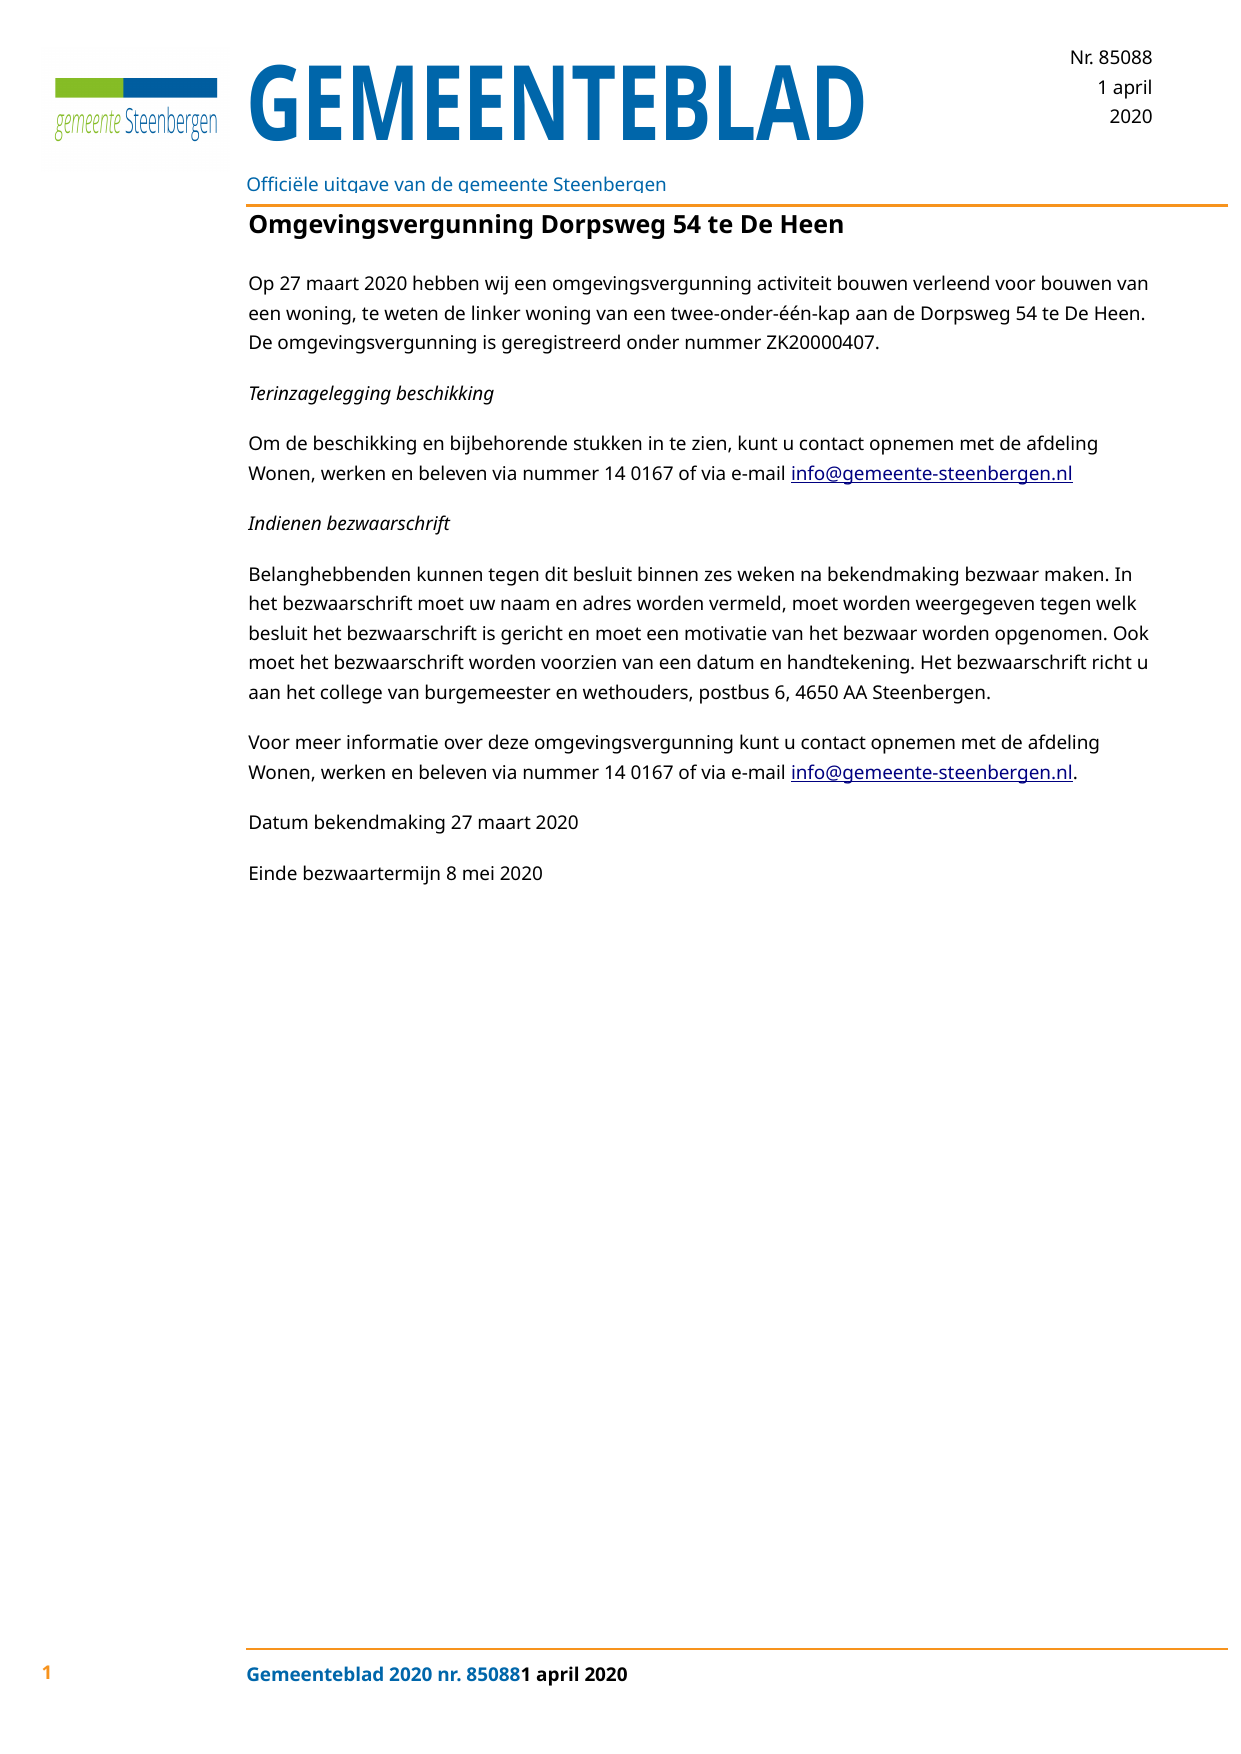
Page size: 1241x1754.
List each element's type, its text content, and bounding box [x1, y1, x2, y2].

picture [41, 47, 231, 172]
text Einde bezwaartermijn 8 mei 2020 [248, 860, 1152, 886]
text Om de beschikking en bijbehorende stukken in te zien, kunt u contact opnemen met de afdeling Wonen, werken en beleven via nummer 14 0167 of via e-mail info@gemeente-steenbergen.nl [248, 430, 1152, 486]
text Voor meer informatie over deze omgevingsvergunning kunt u contact opnemen met de afdeling Wonen, werken en beleven via nummer 14 0167 of via e-mail info@gemeente-steenbergen.nl. [248, 729, 1152, 785]
text Omgevingsvergunning Dorpsweg 54 te De Heen [248, 207, 1152, 241]
text Terinzagelegging beschikking [248, 380, 1152, 406]
text Op 27 maart 2020 hebben wij een omgevingsvergunning activiteit bouwen verleend voor bouwen van een woning, te weten de linker woning van een twee-onder-één-kap aan de Dorpsweg 54 te De Heen. De omgevingsvergunning is geregistreerd onder nummer ZK20000407. [248, 270, 1152, 355]
text Belanghebbenden kunnen tegen dit besluit binnen zes weken na bekendmaking bezwaar maken. In het bezwaarschrift moet uw naam en adres worden vermeld, moet worden weergegeven tegen welk besluit het bezwaarschrift is gericht en moet een motivatie van het bezwaar worden opgenomen. Ook moet het bezwaarschrift worden voorzien van een datum en handtekening. Het bezwaarschrift richt u aan het college van burgemeester en wethouders, postbus 6, 4650 AA Steenbergen. [248, 561, 1152, 705]
text Indienen bezwaarschrift [248, 510, 1152, 536]
text Datum bekendmaking 27 maart 2020 [248, 809, 1152, 835]
